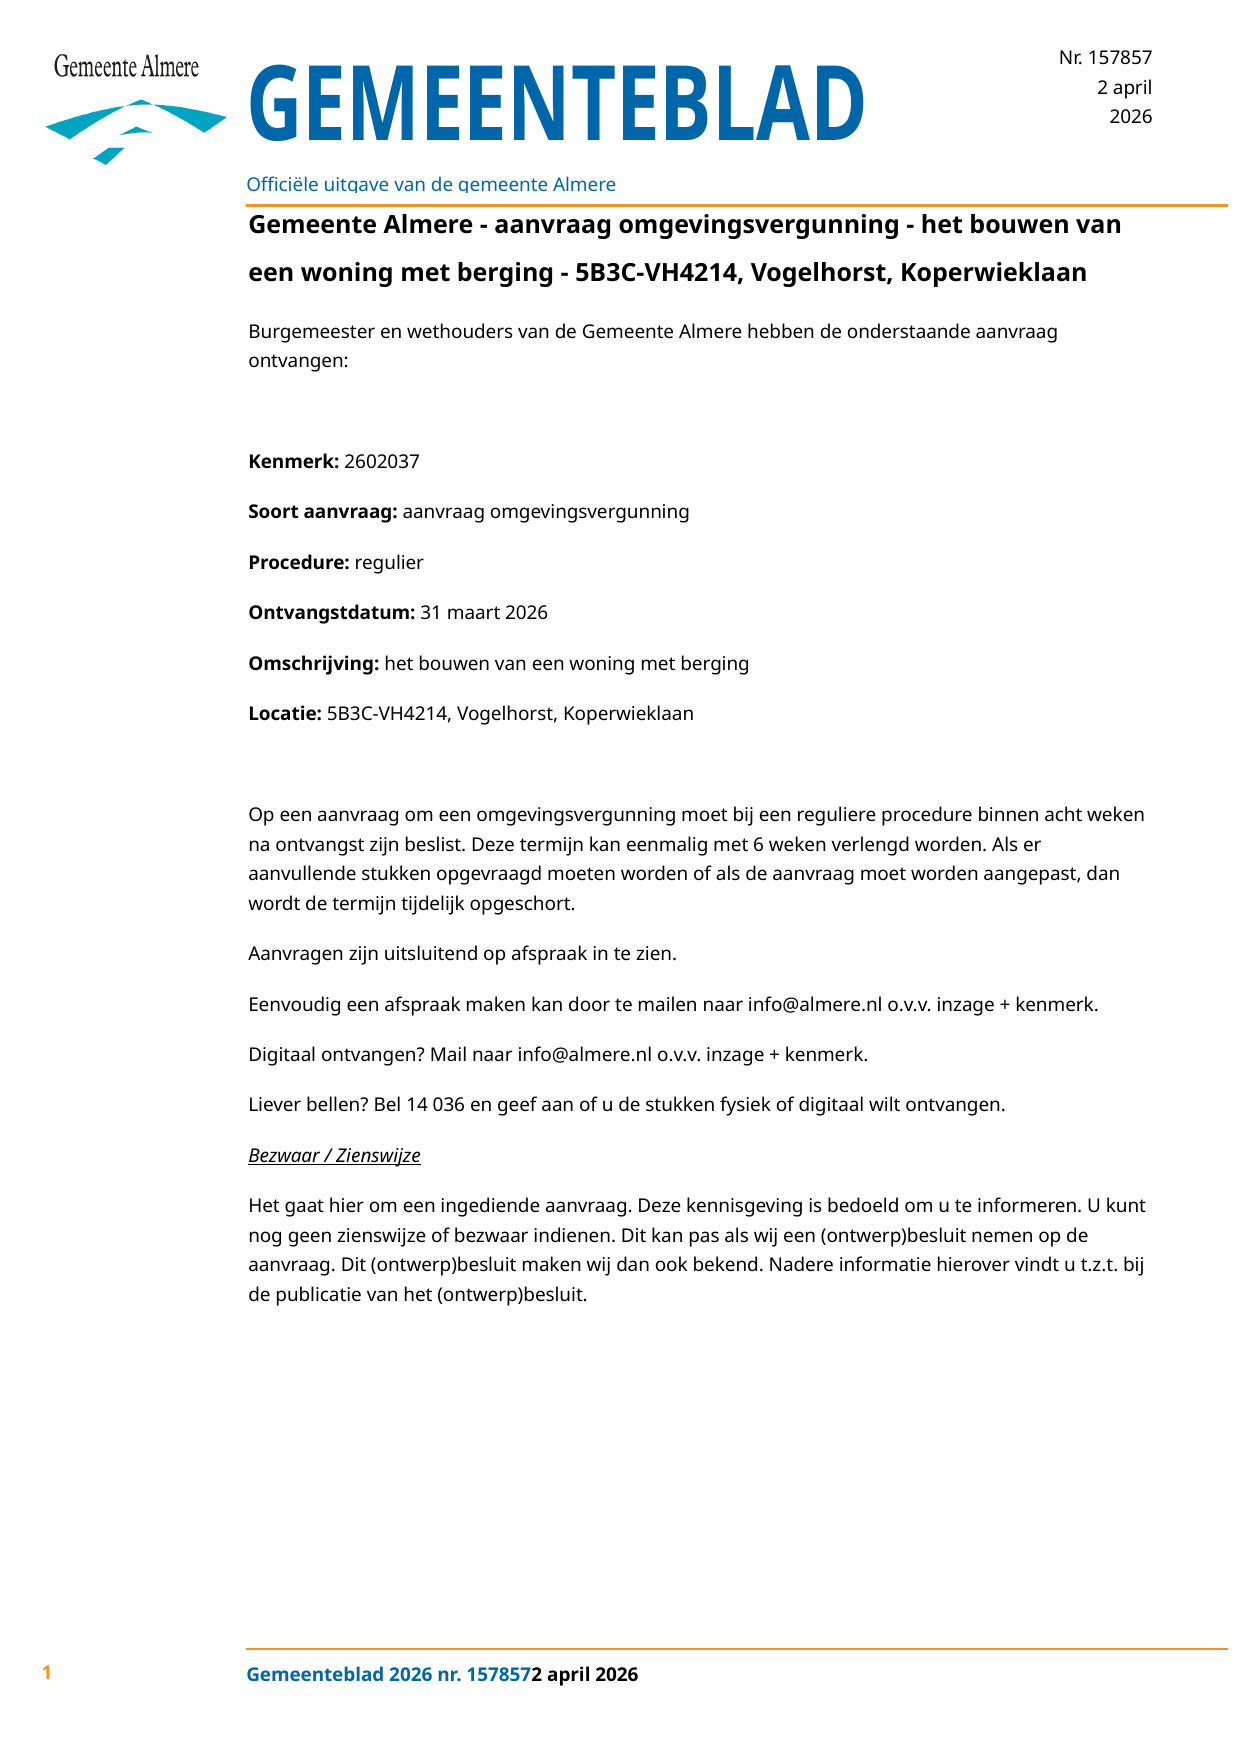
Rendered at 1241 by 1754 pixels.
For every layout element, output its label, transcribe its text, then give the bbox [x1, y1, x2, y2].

text Het gaat hier om een ingediende aanvraag. Deze kennisgeving is bedoeld om u te informeren. U kunt nog geen zienswijze of bezwaar indienen. Dit kan pas als wij een (ontwerp)besluit nemen op de aanvraag. Dit (ontwerp)besluit maken wij dan ook bekend. Nadere informatie hierover vindt u t.z.t. bij de publicatie van het (ontwerp)besluit. [248, 1192, 1152, 1307]
text Soort aanvraag: aanvraag omgevingsvergunning [248, 499, 1152, 524]
text Procedure: regulier [248, 549, 1152, 575]
picture [41, 47, 231, 172]
text Digitaal ontvangen? Mail naar info@almere.nl o.v.v. inzage + kenmerk. [248, 1041, 1152, 1067]
text Bezwaar / Zienswijze [248, 1142, 1152, 1168]
text Omschrijving: het bouwen van een woning met berging [248, 650, 1152, 676]
text Kenmerk: 2602037 [248, 448, 1152, 474]
text Liever bellen? Bel 14 036 en geef aan of u de stukken fysiek of digitaal wilt ontvangen. [248, 1092, 1152, 1117]
text Locatie: 5B3C-VH4214, Vogelhorst, Koperwieklaan [248, 700, 1152, 726]
text Aanvragen zijn uitsluitend op afspraak in te zien. [248, 940, 1152, 966]
text Gemeente Almere - aanvraag omgevingsvergunning - het bouwen van een woning met berging - 5B3C-VH4214, Vogelhorst, Koperwieklaan [248, 207, 1152, 288]
text Ontvangstdatum: 31 maart 2026 [248, 599, 1152, 625]
text Op een aanvraag om een omgevingsvergunning moet bij een reguliere procedure binnen acht weken na ontvangst zijn beslist. Deze termijn kan eenmalig met 6 weken verlengd worden. Als er aanvullende stukken opgevraagd moeten worden of als de aanvraag moet worden aangepast, dan wordt de termijn tijdelijk opgeschort. [248, 801, 1152, 916]
text Burgemeester en wethouders van de Gemeente Almere hebben de onderstaande aanvraag ontvangen: [248, 318, 1152, 373]
text Eenvoudig een afspraak maken kan door te mailen naar info@almere.nl o.v.v. inzage + kenmerk. [248, 991, 1152, 1017]
